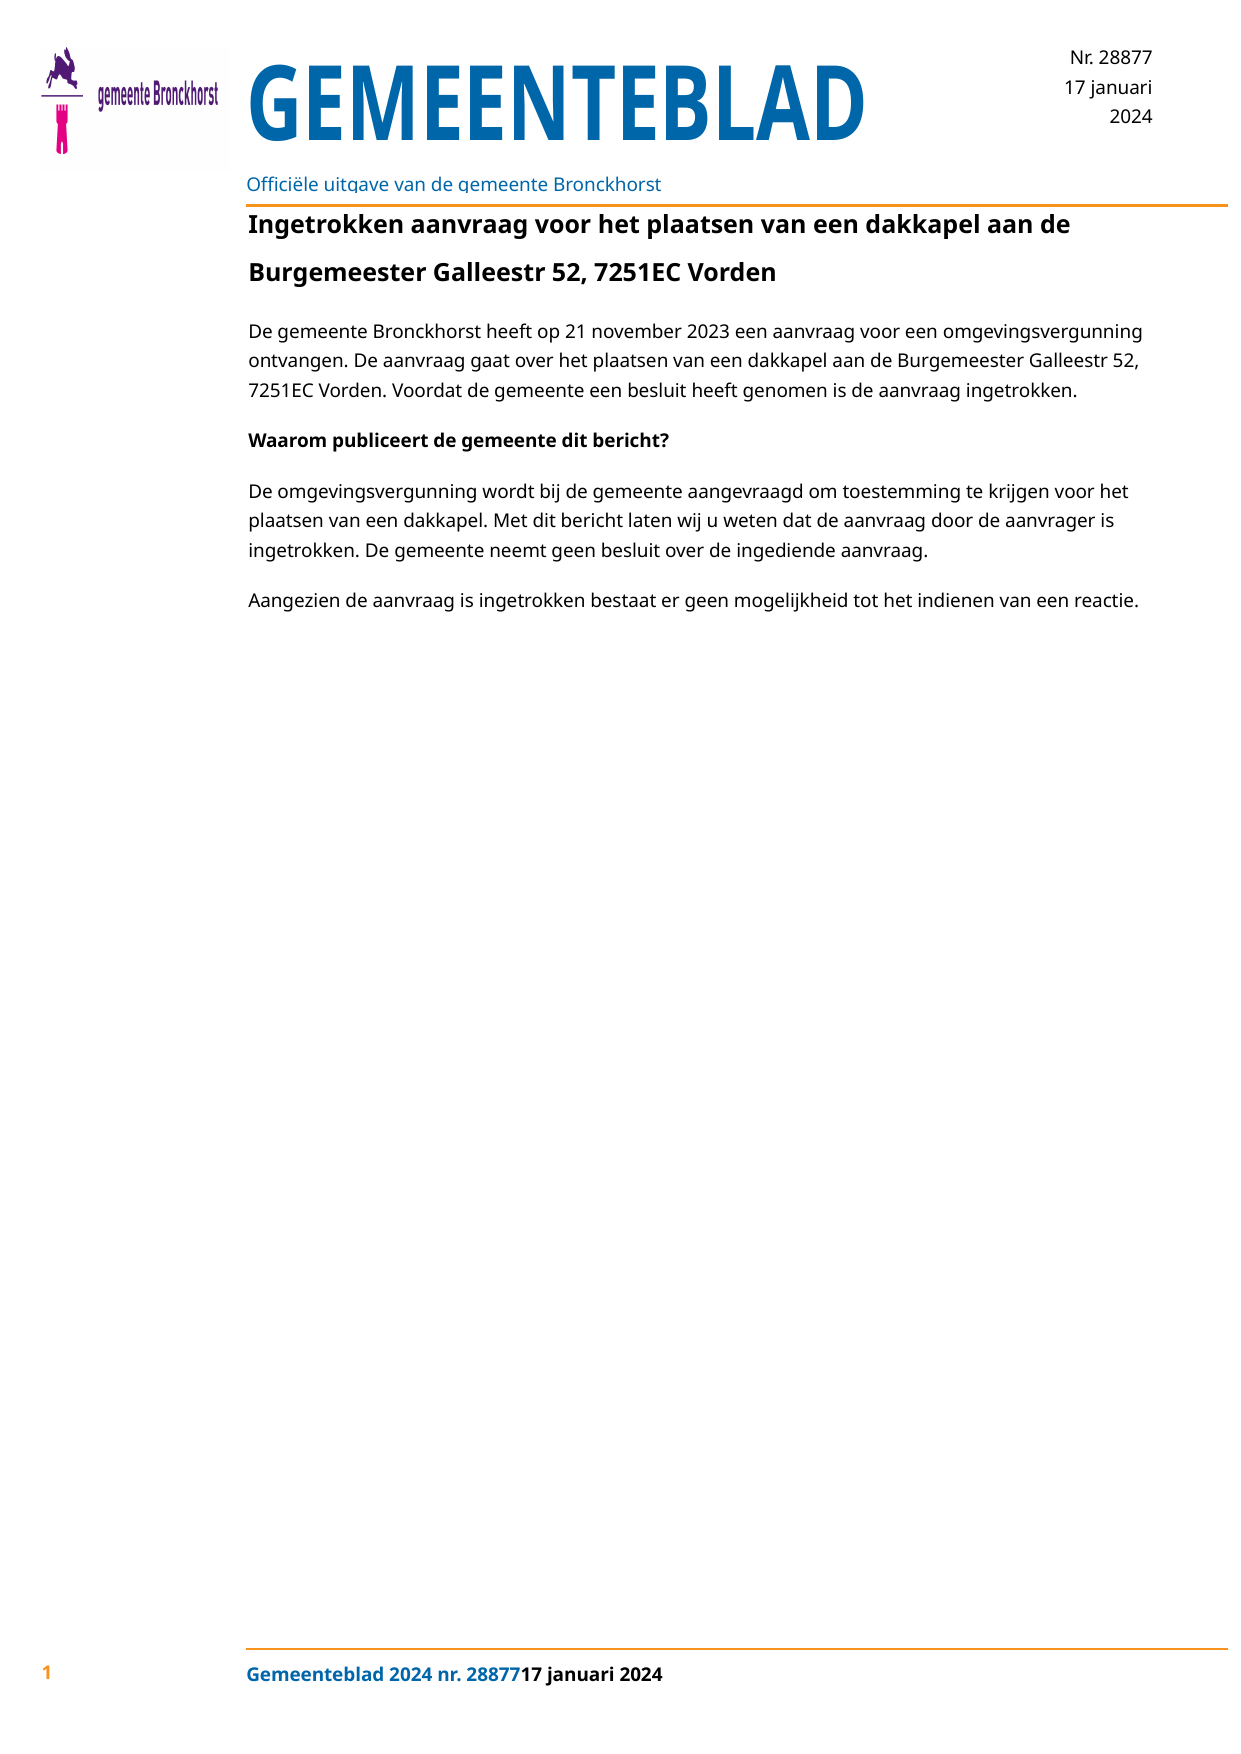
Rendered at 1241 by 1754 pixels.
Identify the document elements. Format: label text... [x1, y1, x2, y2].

text De gemeente Bronckhorst heeft op 21 november 2023 een aanvraag voor een omgevingsvergunning ontvangen. De aanvraag gaat over het plaatsen van een dakkapel aan de Burgemeester Galleestr 52, 7251EC Vorden. Voordat de gemeente een besluit heeft genomen is de aanvraag ingetrokken. [248, 318, 1152, 403]
text Aangezien de aanvraag is ingetrokken bestaat er geen mogelijkheid tot het indienen van een reactie. [248, 587, 1152, 613]
text Ingetrokken aanvraag voor het plaatsen van een dakkapel aan de Burgemeester Galleestr 52, 7251EC Vorden [248, 207, 1152, 288]
picture [41, 47, 231, 172]
text Waarom publiceert de gemeente dit bericht? [248, 427, 1152, 453]
text De omgevingsvergunning wordt bij de gemeente aangevraagd om toestemming te krijgen voor het plaatsen van een dakkapel. Met dit bericht laten wij u weten dat de aanvraag door de aanvrager is ingetrokken. De gemeente neemt geen besluit over de ingediende aanvraag. [248, 478, 1152, 563]
